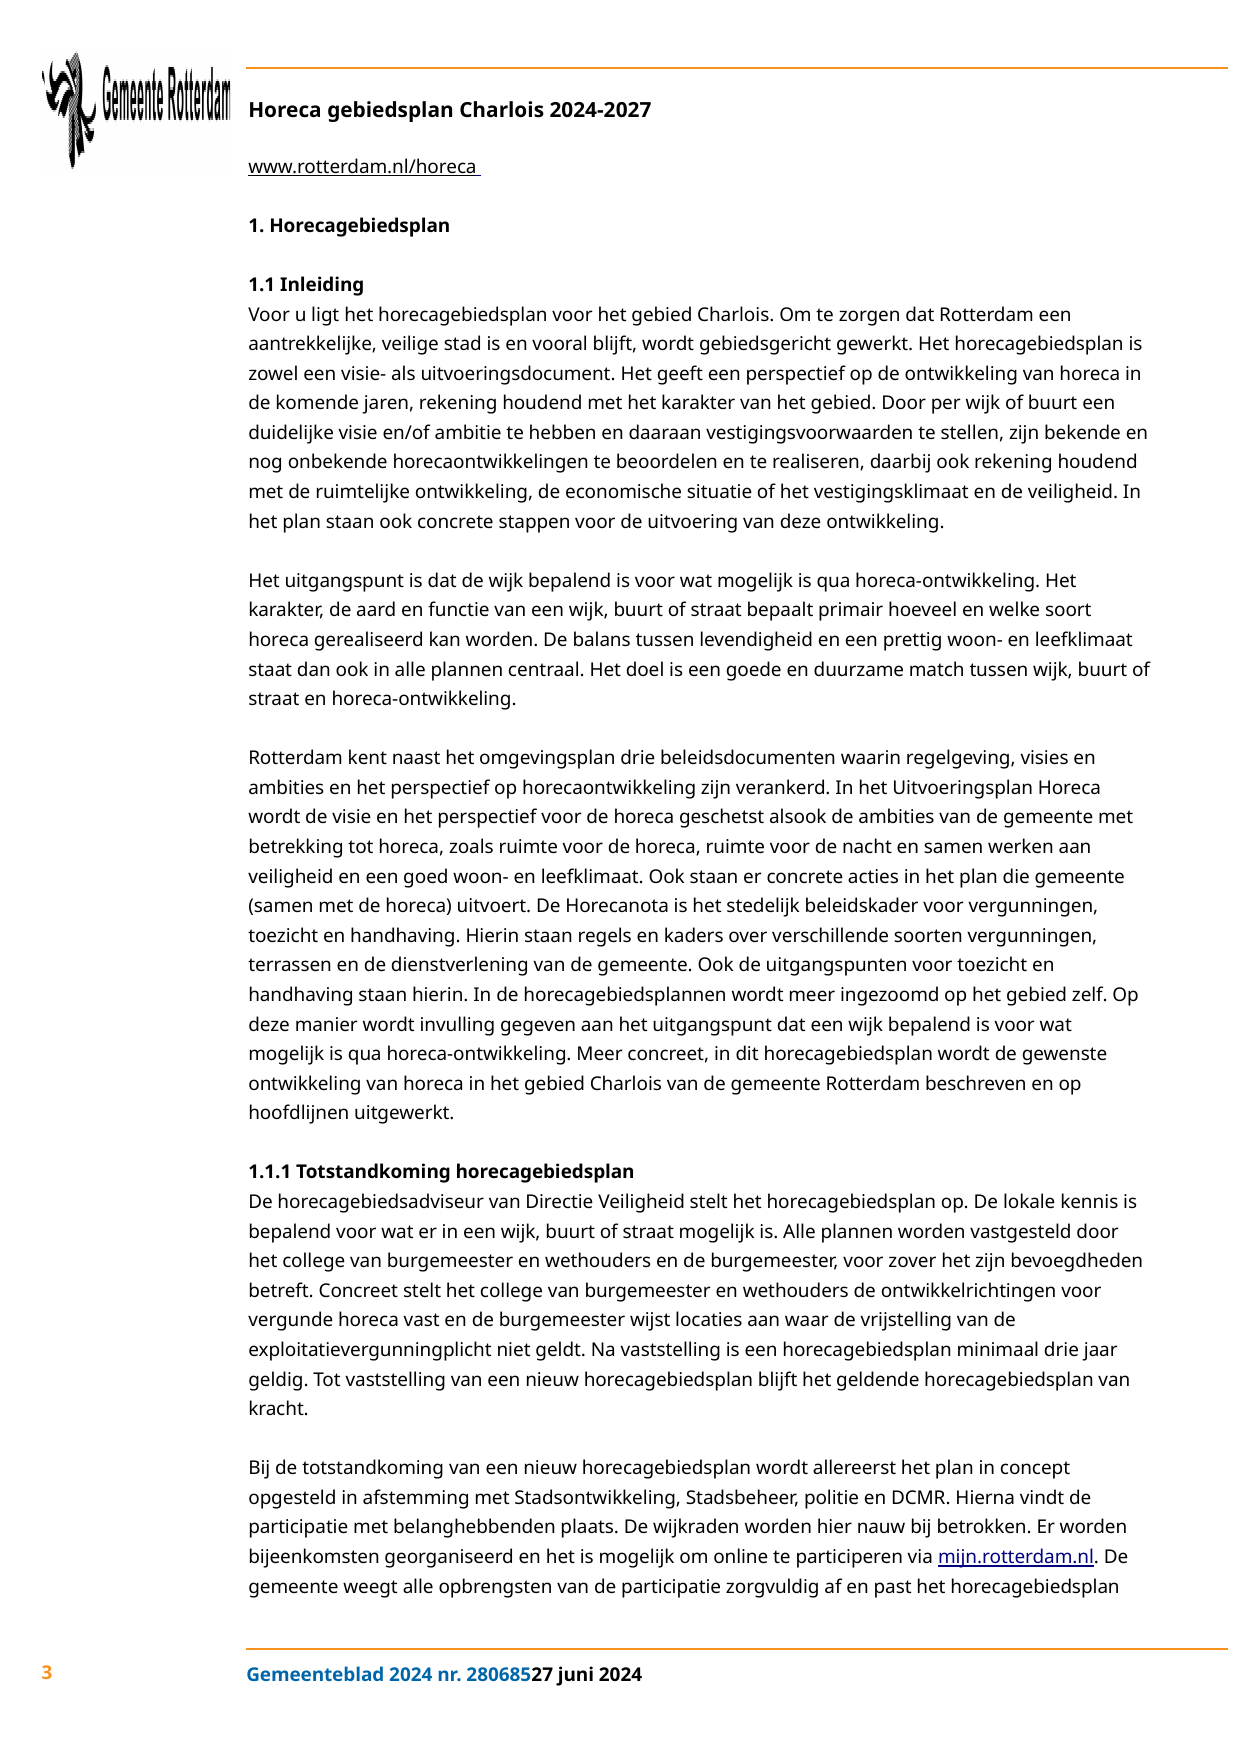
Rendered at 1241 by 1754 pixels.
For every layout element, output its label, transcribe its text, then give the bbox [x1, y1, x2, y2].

text Rotterdam kent naast het omgevingsplan drie beleidsdocumenten waarin regelgeving, visies en ambities en het perspectief op horecaontwikkeling zijn verankerd. In het Uitvoeringsplan Horeca wordt de visie en het perspectief voor de horeca geschetst alsook de ambities van de gemeente met betrekking tot horeca, zoals ruimte voor de horeca, ruimte voor de nacht en samen werken aan veiligheid en een goed woon- en leefklimaat. Ook staan er concrete acties in het plan die gemeente (samen met de horeca) uitvoert. De Horecanota is het stedelijk beleidskader voor vergunningen, toezicht en handhaving. Hierin staan regels en kaders over verschillende soorten vergunningen, terrassen en de dienstverlening van de gemeente. Ook de uitgangspunten voor toezicht en handhaving staan hierin. In de horecagebiedsplannen wordt meer ingezoomd op het gebied zelf. Op deze manier wordt invulling gegeven aan het uitgangspunt dat een wijk bepalend is voor wat mogelijk is qua horeca-ontwikkeling. Meer concreet, in dit horecagebiedsplan wordt de gewenste ontwikkeling van horeca in het gebied Charlois van de gemeente Rotterdam beschreven en op hoofdlijnen uitgewerkt. [248, 744, 1152, 1125]
picture [41, 47, 231, 172]
text De horecagebiedsadviseur van Directie Veiligheid stelt het horecagebiedsplan op. De lokale kennis is bepalend voor wat er in een wijk, buurt of straat mogelijk is. Alle plannen worden vastgesteld door het college van burgemeester en wethouders en de burgemeester, voor zover het zijn bevoegdheden betreft. Concreet stelt het college van burgemeester en wethouders de ontwikkelrichtingen voor vergunde horeca vast en de burgemeester wijst locaties aan waar de vrijstelling van de exploitatievergunningplicht niet geldt. Na vaststelling is een horecagebiedsplan minimaal drie jaar geldig. Tot vaststelling van een nieuw horecagebiedsplan blijft het geldende horecagebiedsplan van kracht. [248, 1188, 1152, 1421]
text 1.1.1 Totstandkoming horecagebiedsplan [248, 1159, 1152, 1184]
text 1. Horecagebiedsplan [248, 212, 1152, 238]
text Bij de totstandkoming van een nieuw horecagebiedsplan wordt allereerst het plan in concept opgesteld in afstemming met Stadsontwikkeling, Stadsbeheer, politie en DCMR. Hierna vindt de participatie met belanghebbenden plaats. De wijkraden worden hier nauw bij betrokken. Er worden bijeenkomsten georganiseerd en het is mogelijk om online te participeren via mijn.rotterdam.nl. De gemeente weegt alle opbrengsten van de participatie zorgvuldig af en past het horecagebiedsplan [248, 1454, 1152, 1599]
text Het uitgangspunt is dat de wijk bepalend is voor wat mogelijk is qua horeca-ontwikkeling. Het karakter, de aard en functie van een wijk, buurt of straat bepaalt primair hoeveel en welke soort horeca gerealiseerd kan worden. De balans tussen levendigheid en een prettig woon- en leefklimaat staat dan ook in alle plannen centraal. Het doel is een goede en duurzame match tussen wijk, buurt of straat en horeca-ontwikkeling. [248, 567, 1152, 711]
text Horeca gebiedsplan Charlois 2024-2027 [248, 95, 1152, 123]
text 1.1 Inleiding [248, 271, 1152, 297]
text Voor u ligt het horecagebiedsplan voor het gebied Charlois. Om te zorgen dat Rotterdam een aantrekkelijke, veilige stad is en vooral blijft, wordt gebiedsgericht gewerkt. Het horecagebiedsplan is zowel een visie- als uitvoeringsdocument. Het geeft een perspectief op de ontwikkeling van horeca in de komende jaren, rekening houdend met het karakter van het gebied. Door per wijk of buurt een duidelijke visie en/of ambitie te hebben en daaraan vestigingsvoorwaarden te stellen, zijn bekende en nog onbekende horecaontwikkelingen te beoordelen en te realiseren, daarbij ook rekening houdend met de ruimtelijke ontwikkeling, de economische situatie of het vestigingsklimaat en de veiligheid. In het plan staan ook concrete stappen voor de uitvoering van deze ontwikkeling. [248, 301, 1152, 534]
text www.rotterdam.nl/horeca [248, 153, 1152, 179]
